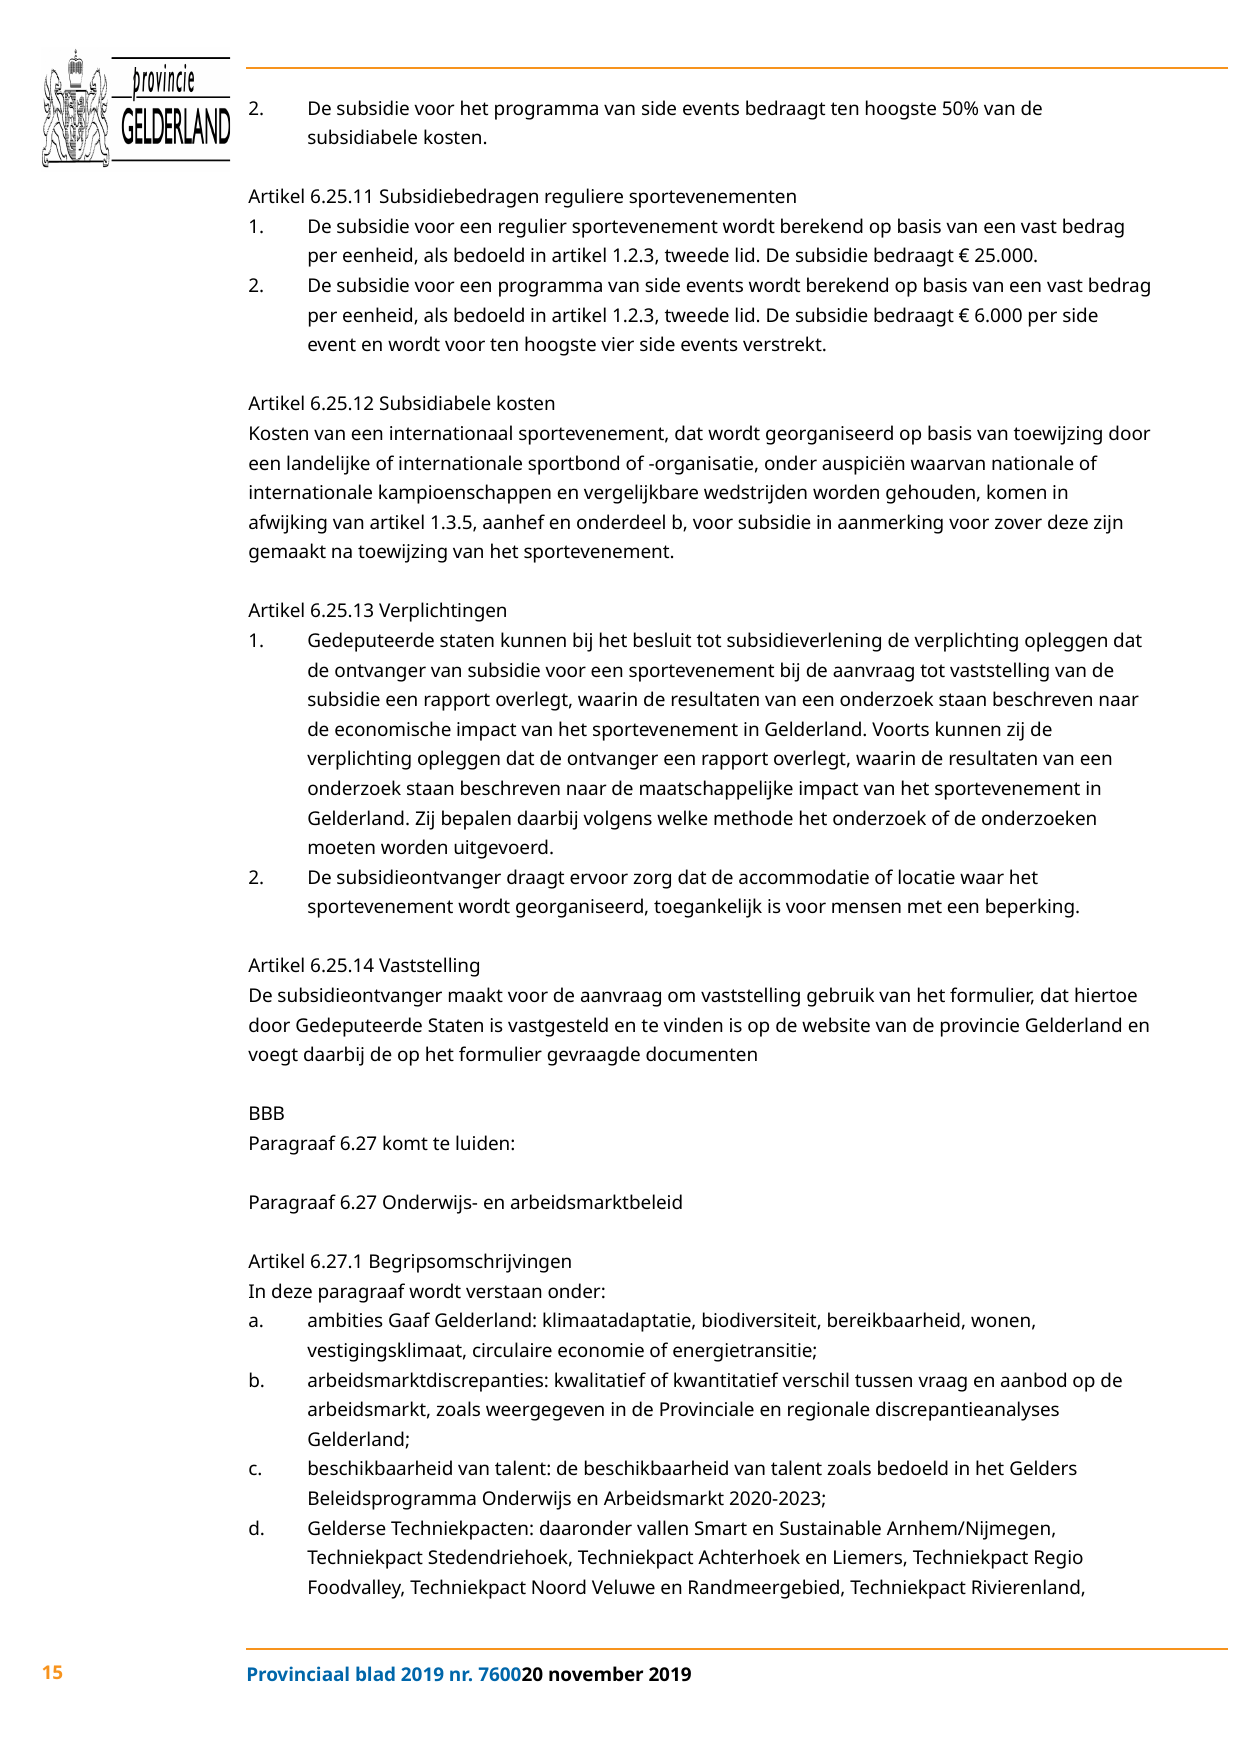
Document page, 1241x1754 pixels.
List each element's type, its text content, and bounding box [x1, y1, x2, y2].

list De subsidie voor een regulier sportevenement wordt berekend op basis van een vast bedrag per eenheid, als bedoeld in artikel 1.2.3, tweede lid. De subsidie bedraagt € 25.000. [248, 213, 1152, 268]
list arbeidsmarktdiscrepanties: kwalitatief of kwantitatief verschil tussen vraag en aanbod op de arbeidsmarkt, zoals weergegeven in de Provinciale en regionale discrepantieanalyses Gelderland; [248, 1367, 1152, 1452]
picture [41, 47, 231, 172]
text Paragraaf 6.27 komt te luiden: [248, 1130, 1152, 1156]
list Gedeputeerde staten kunnen bij het besluit tot subsidieverlening de verplichting opleggen dat de ontvanger van subsidie voor een sportevenement bij de aanvraag tot vaststelling van de subsidie een rapport overlegt, waarin de resultaten van een onderzoek staan beschreven naar de economische impact van het sportevenement in Gelderland. Voorts kunnen zij de verplichting opleggen dat de ontvanger een rapport overlegt, waarin de resultaten van een onderzoek staan beschreven naar de maatschappelijke impact van het sportevenement in Gelderland. Zij bepalen daarbij volgens welke methode het onderzoek of de onderzoeken moeten worden uitgevoerd. [248, 627, 1152, 860]
text Kosten van een internationaal sportevenement, dat wordt georganiseerd op basis van toewijzing door een landelijke of internationale sportbond of -organisatie, onder auspiciën waarvan nationale of internationale kampioenschappen en vergelijkbare wedstrijden worden gehouden, komen in afwijking van artikel 1.3.5, aanhef en onderdeel b, voor subsidie in aanmerking voor zover deze zijn gemaakt na toewijzing van het sportevenement. [248, 420, 1152, 564]
text Artikel 6.25.14 Vaststelling [248, 953, 1152, 978]
text Artikel 6.25.13 Verplichtingen [248, 598, 1152, 623]
text Artikel 6.25.11 Subsidiebedragen reguliere sportevenementen [248, 183, 1152, 209]
text Artikel 6.25.12 Subsidiabele kosten [248, 391, 1152, 416]
list De subsidieontvanger draagt ervoor zorg dat de accommodatie of locatie waar het sportevenement wordt georganiseerd, toegankelijk is voor mensen met een beperking. [248, 864, 1152, 919]
text In deze paragraaf wordt verstaan onder: [248, 1278, 1152, 1304]
text BBB [248, 1101, 1152, 1126]
list beschikbaarheid van talent: de beschikbaarheid van talent zoals bedoeld in het Gelders Beleidsprogramma Onderwijs en Arbeidsmarkt 2020-2023; [248, 1456, 1152, 1511]
text Paragraaf 6.27 Onderwijs- en arbeidsmarktbeleid [248, 1189, 1152, 1215]
list De subsidie voor een programma van side events wordt berekend op basis van een vast bedrag per eenheid, als bedoeld in artikel 1.2.3, tweede lid. De subsidie bedraagt € 6.000 per side event en wordt voor ten hoogste vier side events verstrekt. [248, 272, 1152, 357]
list ambities Gaaf Gelderland: klimaatadaptatie, biodiversiteit, bereikbaarheid, wonen, vestigingsklimaat, circulaire economie of energietransitie; [248, 1308, 1152, 1363]
list Gelderse Techniekpacten: daaronder vallen Smart en Sustainable Arnhem/Nijmegen, Techniekpact Stedendriehoek, Techniekpact Achterhoek en Liemers, Techniekpact Regio Foodvalley, Techniekpact Noord Veluwe en Randmeergebied, Techniekpact Rivierenland, [248, 1515, 1152, 1600]
text Artikel 6.27.1 Begripsomschrijvingen [248, 1248, 1152, 1274]
list De subsidie voor het programma van side events bedraagt ten hoogste 50% van de subsidiabele kosten. [248, 95, 1152, 150]
text De subsidieontvanger maakt voor de aanvraag om vaststelling gebruik van het formulier, dat hiertoe door Gedeputeerde Staten is vastgesteld en te vinden is op de website van de provincie Gelderland en voegt daarbij de op het formulier gevraagde documenten [248, 982, 1152, 1067]
